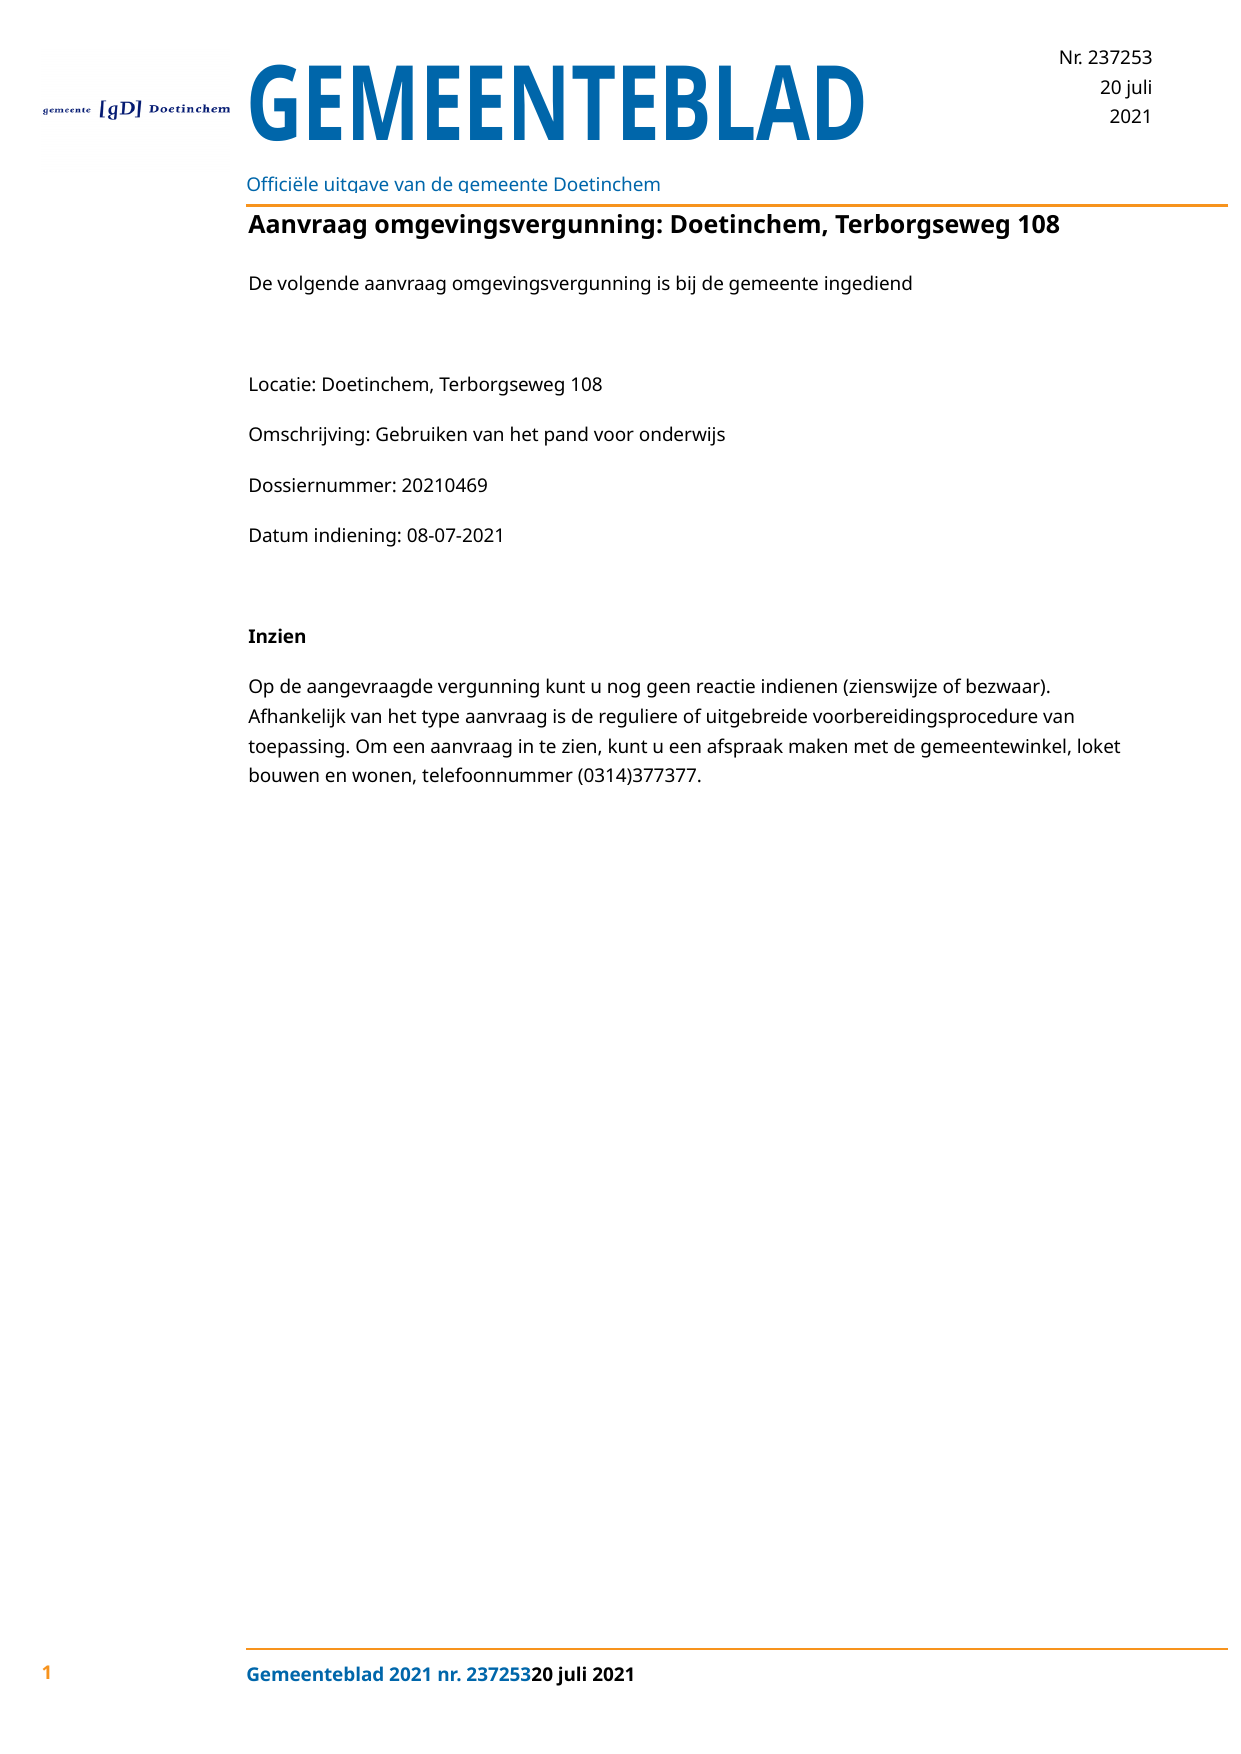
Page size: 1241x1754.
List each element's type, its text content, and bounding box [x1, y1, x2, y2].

picture [41, 47, 231, 172]
text Locatie: Doetinchem, Terborgseweg 108 [248, 371, 1152, 397]
text De volgende aanvraag omgevingsvergunning is bij de gemeente ingediend [248, 270, 1152, 296]
text Op de aangevraagde vergunning kunt u nog geen reactie indienen (zienswijze of bezwaar). Afhankelijk van het type aanvraag is de reguliere of uitgebreide voorbereidingsprocedure van toepassing. Om een aanvraag in te zien, kunt u een afspraak maken met de gemeentewinkel, loket bouwen en wonen, telefoonnummer (0314)377377. [248, 674, 1152, 788]
text Dossiernummer: 20210469 [248, 472, 1152, 498]
text Inzien [248, 623, 1152, 649]
text Omschrijving: Gebruiken van het pand voor onderwijs [248, 422, 1152, 447]
text Datum indiening: 08-07-2021 [248, 522, 1152, 548]
text Aanvraag omgevingsvergunning: Doetinchem, Terborgseweg 108 [248, 207, 1152, 241]
